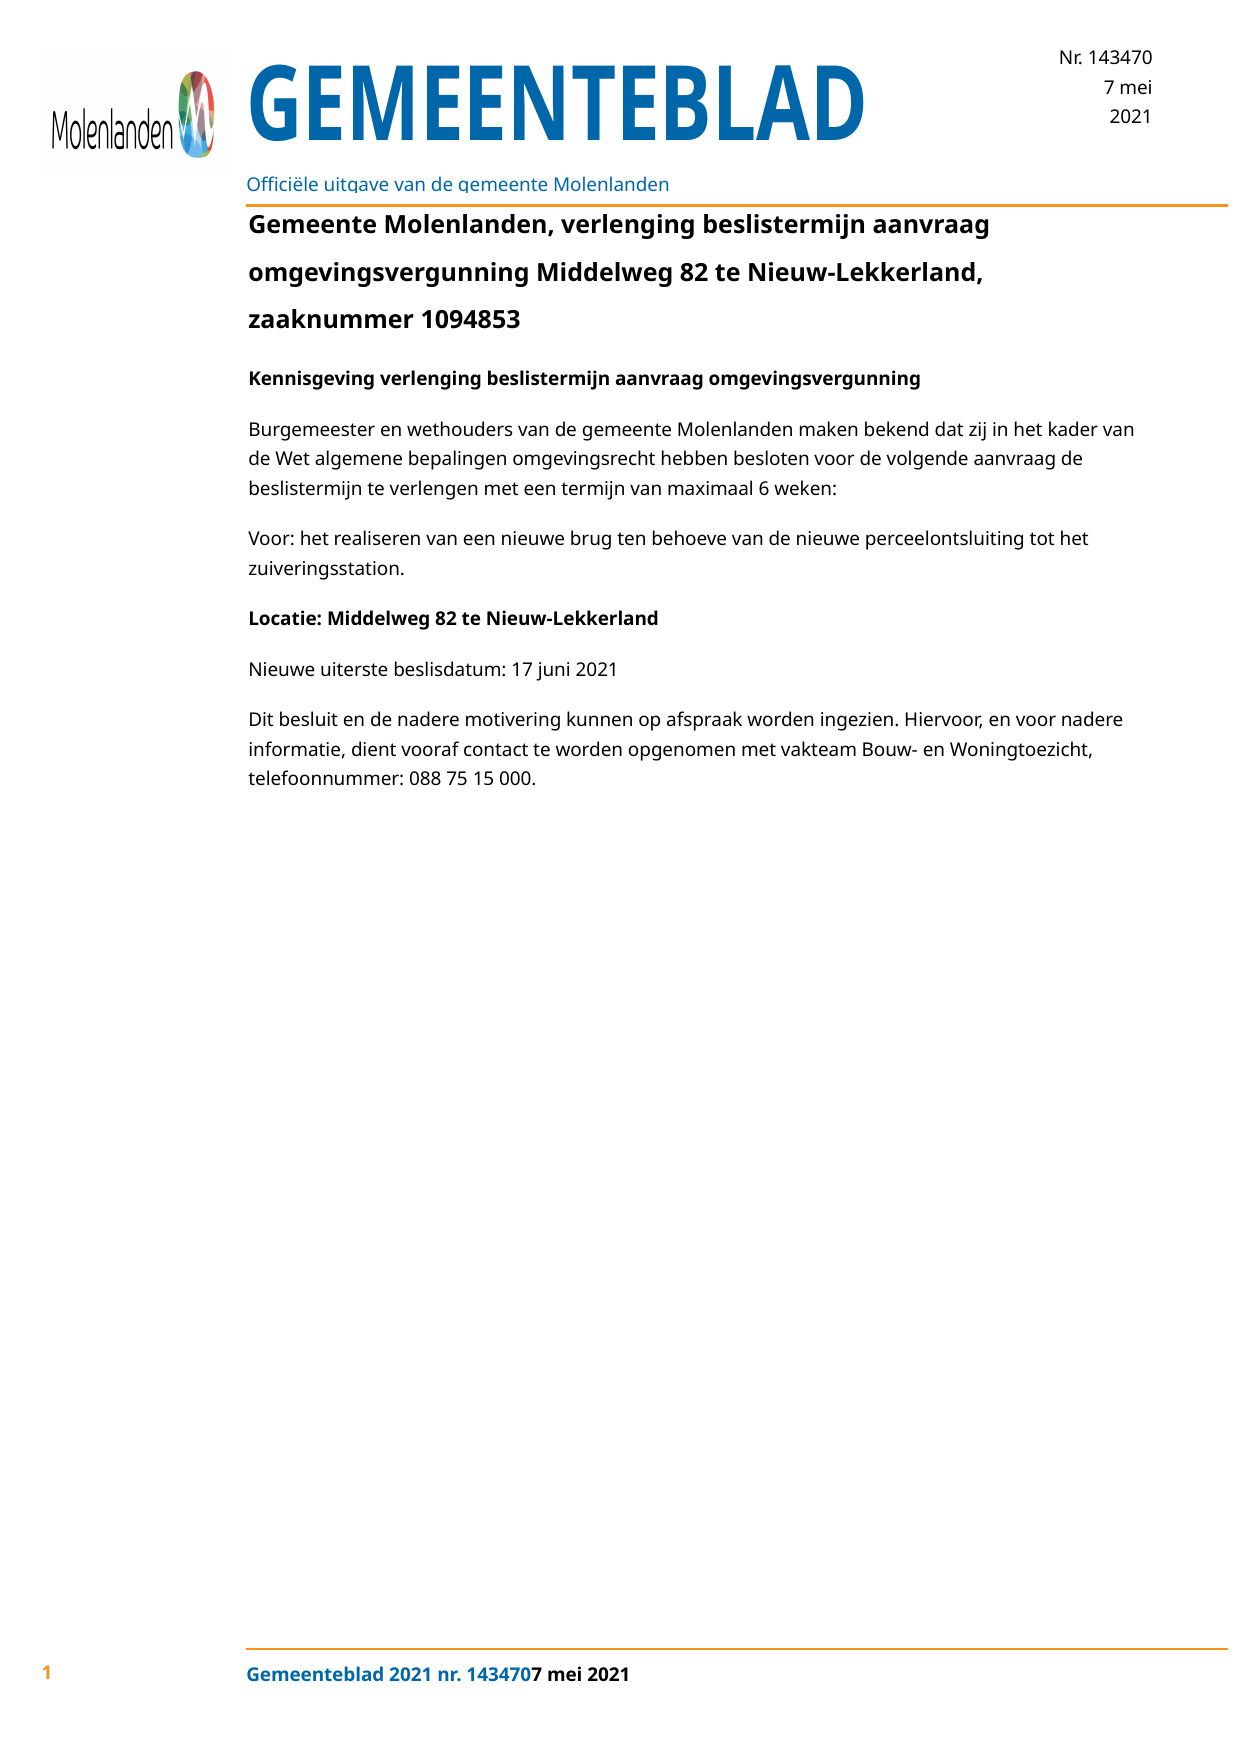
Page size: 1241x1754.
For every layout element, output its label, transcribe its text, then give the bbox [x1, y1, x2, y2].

text Nieuwe uiterste beslisdatum: 17 juni 2021 [248, 656, 1152, 682]
text Dit besluit en de nadere motivering kunnen op afspraak worden ingezien. Hiervoor, en voor nadere informatie, dient vooraf contact te worden opgenomen met vakteam Bouw- en Woningtoezicht, telefoonnummer: 088 75 15 000. [248, 706, 1152, 791]
text Kennisgeving verlenging beslistermijn aanvraag omgevingsvergunning [248, 366, 1152, 391]
text Burgemeester en wethouders van de gemeente Molenlanden maken bekend dat zij in het kader van de Wet algemene bepalingen omgevingsrecht hebben besloten voor de volgende aanvraag de beslistermijn te verlengen met een termijn van maximaal 6 weken: [248, 416, 1152, 501]
text Gemeente Molenlanden, verlenging beslistermijn aanvraag omgevingsvergunning Middelweg 82 te Nieuw-Lekkerland, zaaknummer 1094853 [248, 207, 1152, 336]
picture [41, 47, 231, 172]
text Locatie: Middelweg 82 te Nieuw-Lekkerland [248, 606, 1152, 631]
text Voor: het realiseren van een nieuwe brug ten behoeve van de nieuwe perceelontsluiting tot het zuiveringsstation. [248, 526, 1152, 581]
